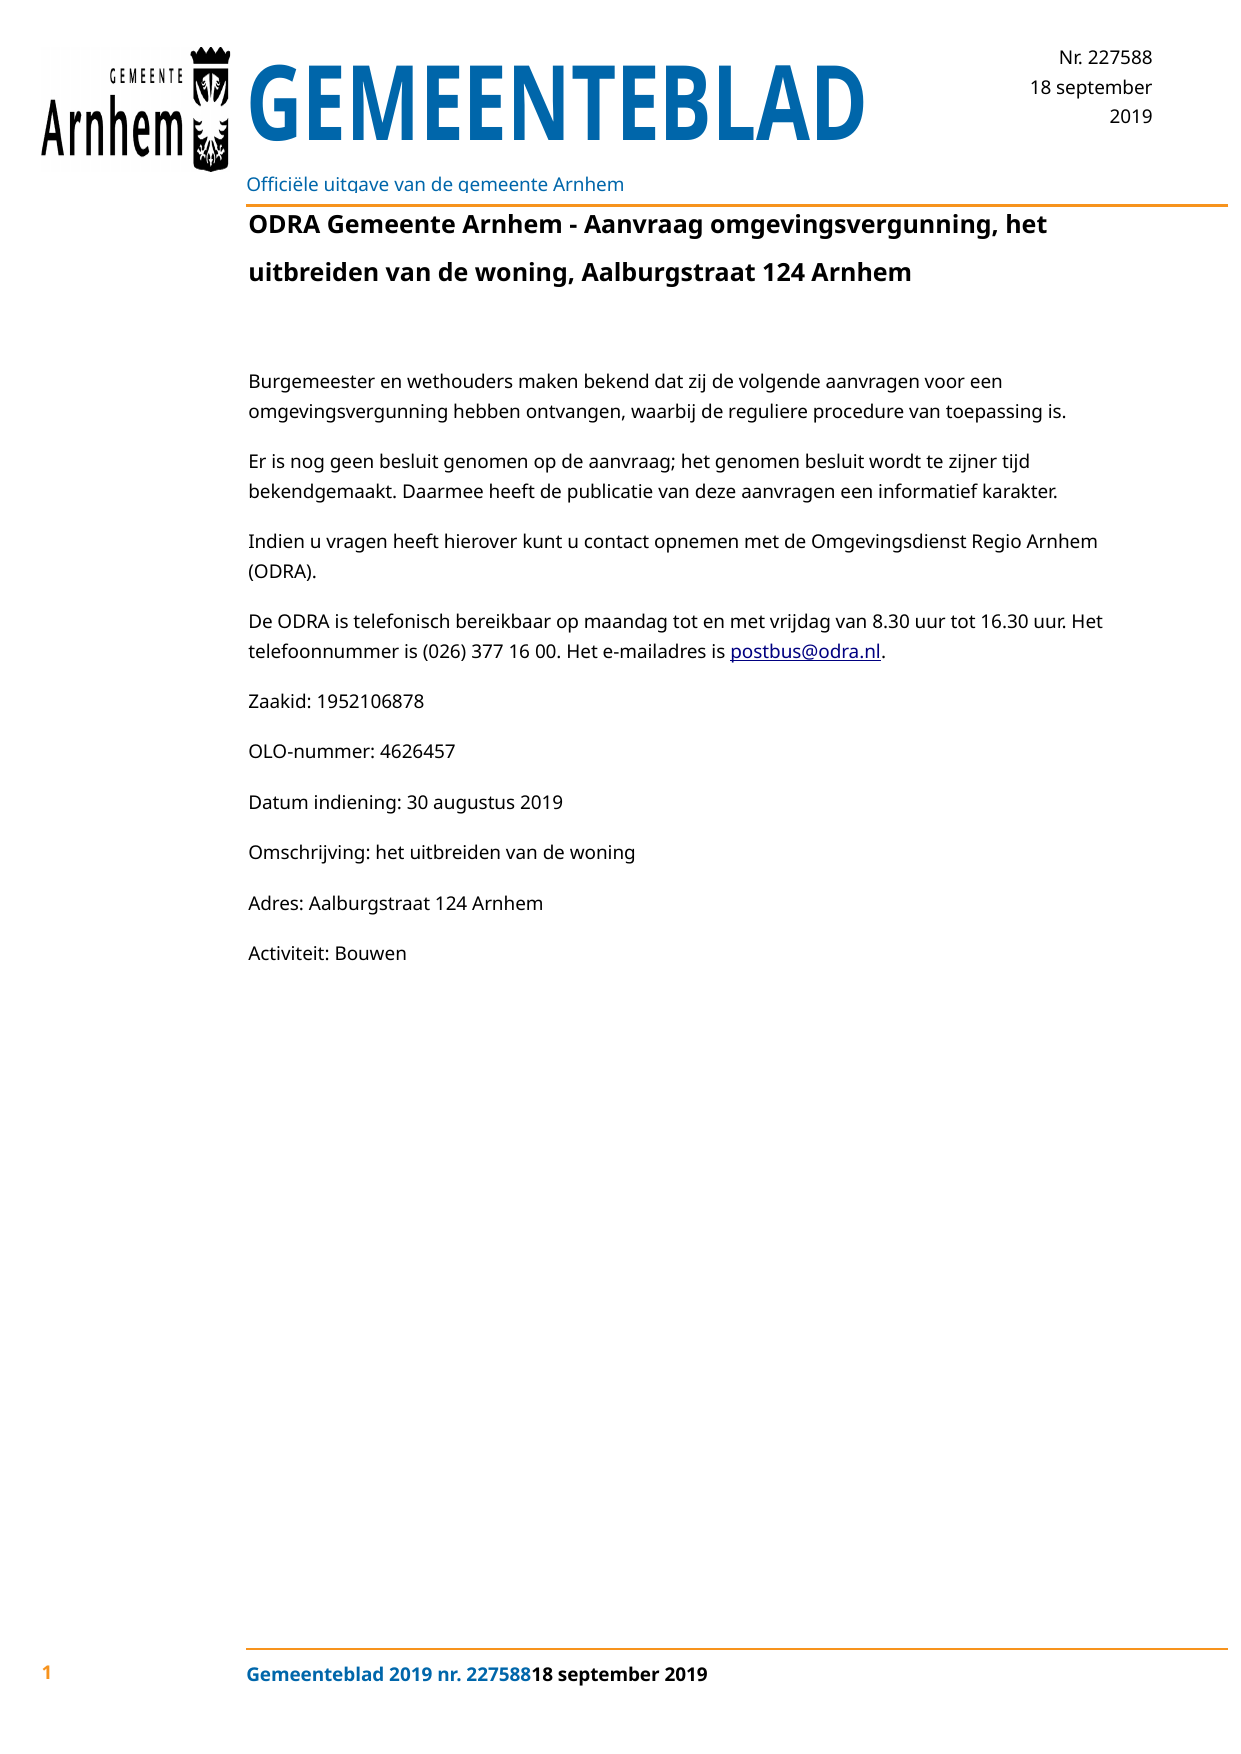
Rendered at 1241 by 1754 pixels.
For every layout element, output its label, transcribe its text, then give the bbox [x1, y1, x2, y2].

text Burgemeester en wethouders maken bekend dat zij de volgende aanvragen voor een omgevingsvergunning hebben ontvangen, waarbij de reguliere procedure van toepassing is. [248, 368, 1152, 424]
text Er is nog geen besluit genomen op de aanvraag; het genomen besluit wordt te zijner tijd bekendgemaakt. Daarmee heeft de publicatie van deze aanvragen een informatief karakter. [248, 448, 1152, 504]
text Indien u vragen heeft hierover kunt u contact opnemen met de Omgevingsdienst Regio Arnhem (ODRA). [248, 528, 1152, 584]
text De ODRA is telefonisch bereikbaar op maandag tot en met vrijdag van 8.30 uur tot 16.30 uur. Het telefoonnummer is (026) 377 16 00. Het e-mailadres is postbus@odra.nl. [248, 608, 1152, 664]
text Adres: Aalburgstraat 124 Arnhem [248, 890, 1152, 916]
text ODRA Gemeente Arnhem - Aanvraag omgevingsvergunning, het uitbreiden van de woning, Aalburgstraat 124 Arnhem [248, 207, 1152, 288]
text Zaakid: 1952106878 [248, 688, 1152, 714]
text OLO-nummer: 4626457 [248, 739, 1152, 764]
text Activiteit: Bouwen [248, 940, 1152, 966]
picture [41, 47, 231, 172]
text Datum indiening: 30 augustus 2019 [248, 789, 1152, 815]
text Omschrijving: het uitbreiden van de woning [248, 839, 1152, 865]
